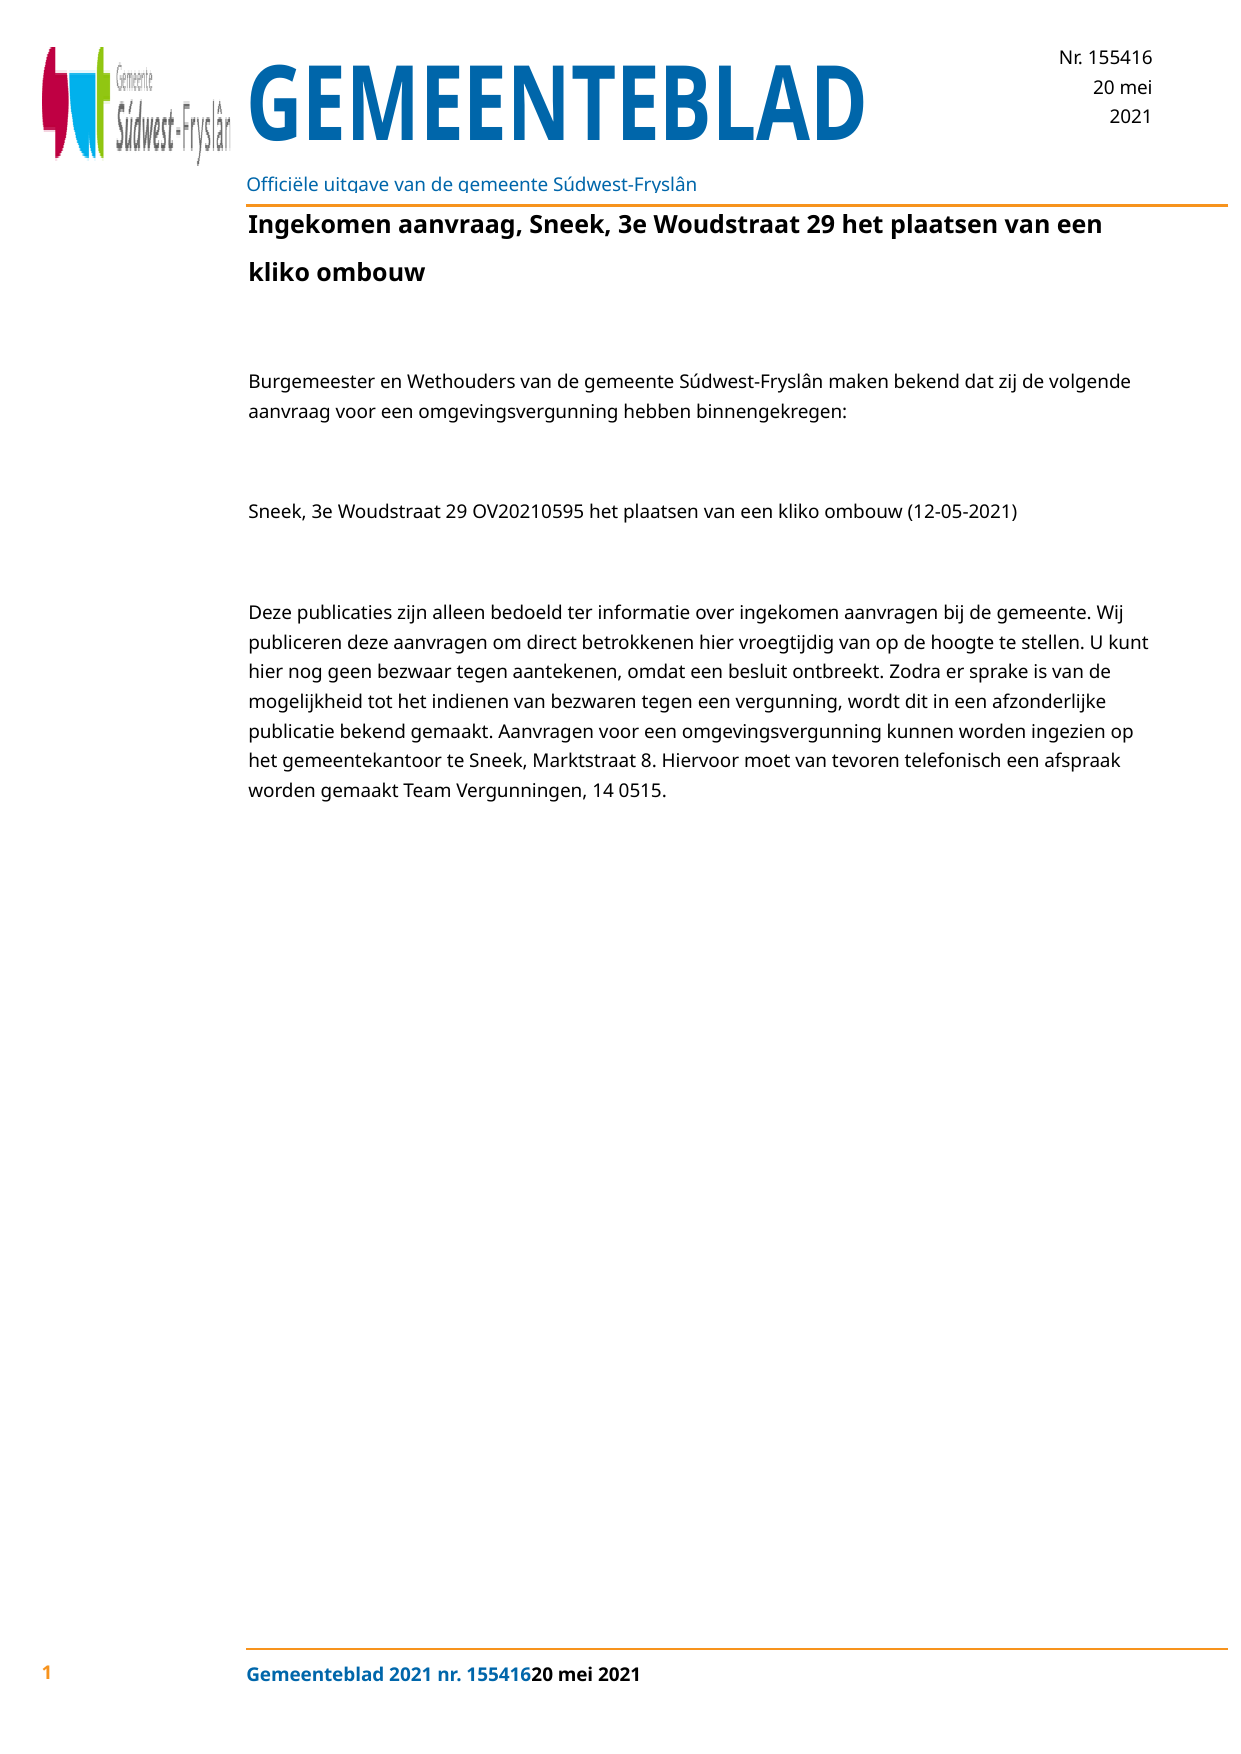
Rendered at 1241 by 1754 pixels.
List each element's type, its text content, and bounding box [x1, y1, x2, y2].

text Burgemeester en Wethouders van de gemeente Súdwest-Fryslân maken bekend dat zij de volgende aanvraag voor een omgevingsvergunning hebben binnengekregen: [248, 368, 1152, 424]
text Sneek, 3e Woudstraat 29 OV20210595 het plaatsen van een kliko ombouw (12-05-2021) [248, 499, 1152, 524]
picture [41, 47, 231, 172]
text Deze publicaties zijn alleen bedoeld ter informatie over ingekomen aanvragen bij de gemeente. Wij publiceren deze aanvragen om direct betrokkenen hier vroegtijdig van op de hoogte te stellen. U kunt hier nog geen bezwaar tegen aantekenen, omdat een besluit ontbreekt. Zodra er sprake is van de mogelijkheid tot het indienen van bezwaren tegen een vergunning, wordt dit in een afzonderlijke publicatie bekend gemaakt. Aanvragen voor een omgevingsvergunning kunnen worden ingezien op het gemeentekantoor te Sneek, Marktstraat 8. Hiervoor moet van tevoren telefonisch een afspraak worden gemaakt Team Vergunningen, 14 0515. [248, 599, 1152, 803]
text Ingekomen aanvraag, Sneek, 3e Woudstraat 29 het plaatsen van een kliko ombouw [248, 207, 1152, 288]
